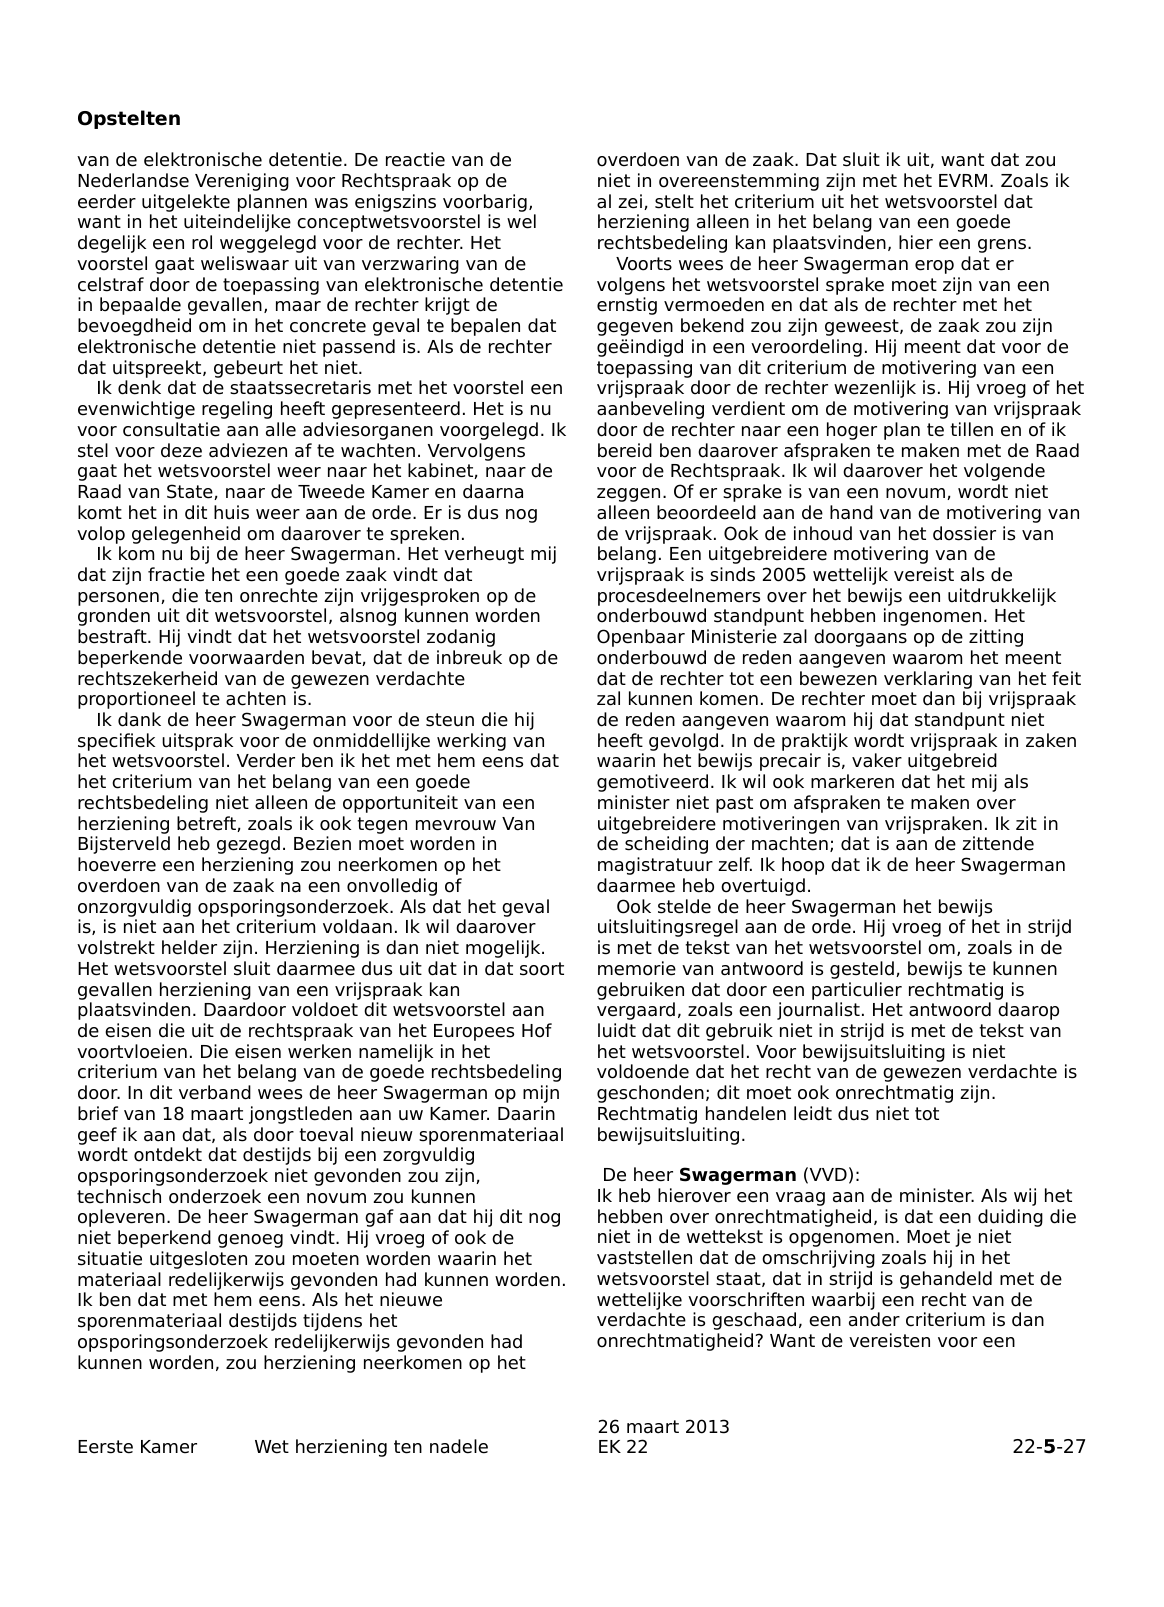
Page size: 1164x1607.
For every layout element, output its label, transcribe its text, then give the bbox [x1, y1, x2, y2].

text Ik denk dat de staatssecretaris met het voorstel een evenwichtige regeling heeft gepresenteerd. Het is nu voor consultatie aan alle adviesorganen voorgelegd. Ik stel voor deze adviezen af te wachten. Vervolgens gaat het wetsvoorstel weer naar het kabinet, naar de Raad van State, naar de Tweede Kamer en daarna komt het in dit huis weer aan de orde. Er is dus nog volop gelegenheid om daarover te spreken. [77, 378, 567, 544]
text van de elektronische detentie. De reactie van de Nederlandse Vereniging voor Rechtspraak op de eerder uitgelekte plannen was enigszins voorbarig, want in het uiteindelijke conceptwetsvoorstel is wel degelijk een rol weggelegd voor de rechter. Het voorstel gaat weliswaar uit van verzwaring van de celstraf door de toepassing van elektronische detentie in bepaalde gevallen, maar de rechter krijgt de bevoegdheid om in het concrete geval te bepalen dat elektronische detentie niet passend is. Als de rechter dat uitspreekt, gebeurt het niet. [77, 150, 567, 378]
text De heer Swagerman (VVD): [596, 1165, 1087, 1186]
text Ik heb hierover een vraag aan de minister. Als wij het hebben over onrechtmatigheid, is dat een duiding die niet in de wettekst is opgenomen. Moet je niet vaststellen dat de omschrijving zoals hij in het wetsvoorstel staat, dat in strijd is gehandeld met de wettelijke voorschriften waarbij een recht van de verdachte is geschaad, een ander criterium is dan onrechtmatigheid? Want de vereisten voor een [596, 1186, 1087, 1352]
text Ook stelde de heer Swagerman het bewijs uitsluitingsregel aan de orde. Hij vroeg of het in strijd is met de tekst van het wetsvoorstel om, zoals in de memorie van antwoord is gesteld, bewijs te kunnen gebruiken dat door een particulier rechtmatig is vergaard, zoals een journalist. Het antwoord daarop luidt dat dit gebruik niet in strijd is met de tekst van het wetsvoorstel. Voor bewijsuitsluiting is niet voldoende dat het recht van de gewezen verdachte is geschonden; dit moet ook onrechtmatig zijn. Rechtmatig handelen leidt dus niet tot bewijsuitsluiting. [596, 896, 1087, 1145]
text Ik kom nu bij de heer Swagerman. Het verheugt mij dat zijn fractie het een goede zaak vindt dat personen, die ten onrechte zijn vrijgesproken op de gronden uit dit wetsvoorstel, alsnog kunnen worden bestraft. Hij vindt dat het wetsvoorstel zodanig beperkende voorwaarden bevat, dat de inbreuk op de rechtszekerheid van de gewezen verdachte proportioneel te achten is. [77, 544, 567, 710]
text Ik dank de heer Swagerman voor de steun die hij specifiek uitsprak voor de onmiddellijke werking van het wetsvoorstel. Verder ben ik het met hem eens dat het criterium van het belang van een goede rechtsbedeling niet alleen de opportuniteit van een herziening betreft, zoals ik ook tegen mevrouw Van Bijsterveld heb gezegd. Bezien moet worden in hoeverre een herziening zou neerkomen op het overdoen van de zaak na een onvolledig of onzorgvuldig opsporingsonderzoek. Als dat het geval is, is niet aan het criterium voldaan. Ik wil daarover volstrekt helder zijn. Herziening is dan niet mogelijk. Het wetsvoorstel sluit daarmee dus uit dat in dat soort gevallen herziening van een vrijspraak kan plaatsvinden. Daardoor voldoet dit wetsvoorstel aan de eisen die uit de rechtspraak van het Europees Hof voortvloeien. Die eisen werken namelijk in het criterium van het belang van de goede rechtsbedeling door. In dit verband wees de heer Swagerman op mijn brief van 18 maart jongstleden aan uw Kamer. Daarin geef ik aan dat, als door toeval nieuw sporenmateriaal wordt ontdekt dat destijds bij een zorgvuldig opsporingsonderzoek niet gevonden zou zijn, technisch onderzoek een novum zou kunnen opleveren. De heer Swagerman gaf aan dat hij dit nog niet beperkend genoeg vindt. Hij vroeg of ook de situatie uitgesloten zou moeten worden waarin het materiaal redelijkerwijs gevonden had kunnen worden. Ik ben dat met hem eens. Als het nieuwe sporenmateriaal destijds tijdens het opsporingsonderzoek redelijkerwijs gevonden had kunnen worden, zou herziening neerkomen op het [77, 710, 567, 1373]
text Voorts wees de heer Swagerman erop dat er volgens het wetsvoorstel sprake moet zijn van een ernstig vermoeden en dat als de rechter met het gegeven bekend zou zijn geweest, de zaak zou zijn geëindigd in een veroordeling. Hij meent dat voor de toepassing van dit criterium de motivering van een vrijspraak door de rechter wezenlijk is. Hij vroeg of het aanbeveling verdient om de motivering van vrijspraak door de rechter naar een hoger plan te tillen en of ik bereid ben daarover afspraken te maken met de Raad voor de Rechtspraak. Ik wil daarover het volgende zeggen. Of er sprake is van een novum, wordt niet alleen beoordeeld aan de hand van de motivering van de vrijspraak. Ook de inhoud van het dossier is van belang. Een uitgebreidere motivering van de vrijspraak is sinds 2005 wettelijk vereist als de procesdeelnemers over het bewijs een uitdrukkelijk onderbouwd standpunt hebben ingenomen. Het Openbaar Ministerie zal doorgaans op de zitting onderbouwd de reden aangeven waarom het meent dat de rechter tot een bewezen verklaring van het feit zal kunnen komen. De rechter moet dan bij vrijspraak de reden aangeven waarom hij dat standpunt niet heeft gevolgd. In de praktijk wordt vrijspraak in zaken waarin het bewijs precair is, vaker uitgebreid gemotiveerd. Ik wil ook markeren dat het mij als minister niet past om afspraken te maken over uitgebreidere motiveringen van vrijspraken. Ik zit in de scheiding der machten; dat is aan de zittende magistratuur zelf. Ik hoop dat ik de heer Swagerman daarmee heb overtuigd. [596, 254, 1087, 896]
text overdoen van de zaak. Dat sluit ik uit, want dat zou niet in overeenstemming zijn met het EVRM. Zoals ik al zei, stelt het criterium uit het wetsvoorstel dat herziening alleen in het belang van een goede rechtsbedeling kan plaatsvinden, hier een grens. [596, 150, 1087, 254]
